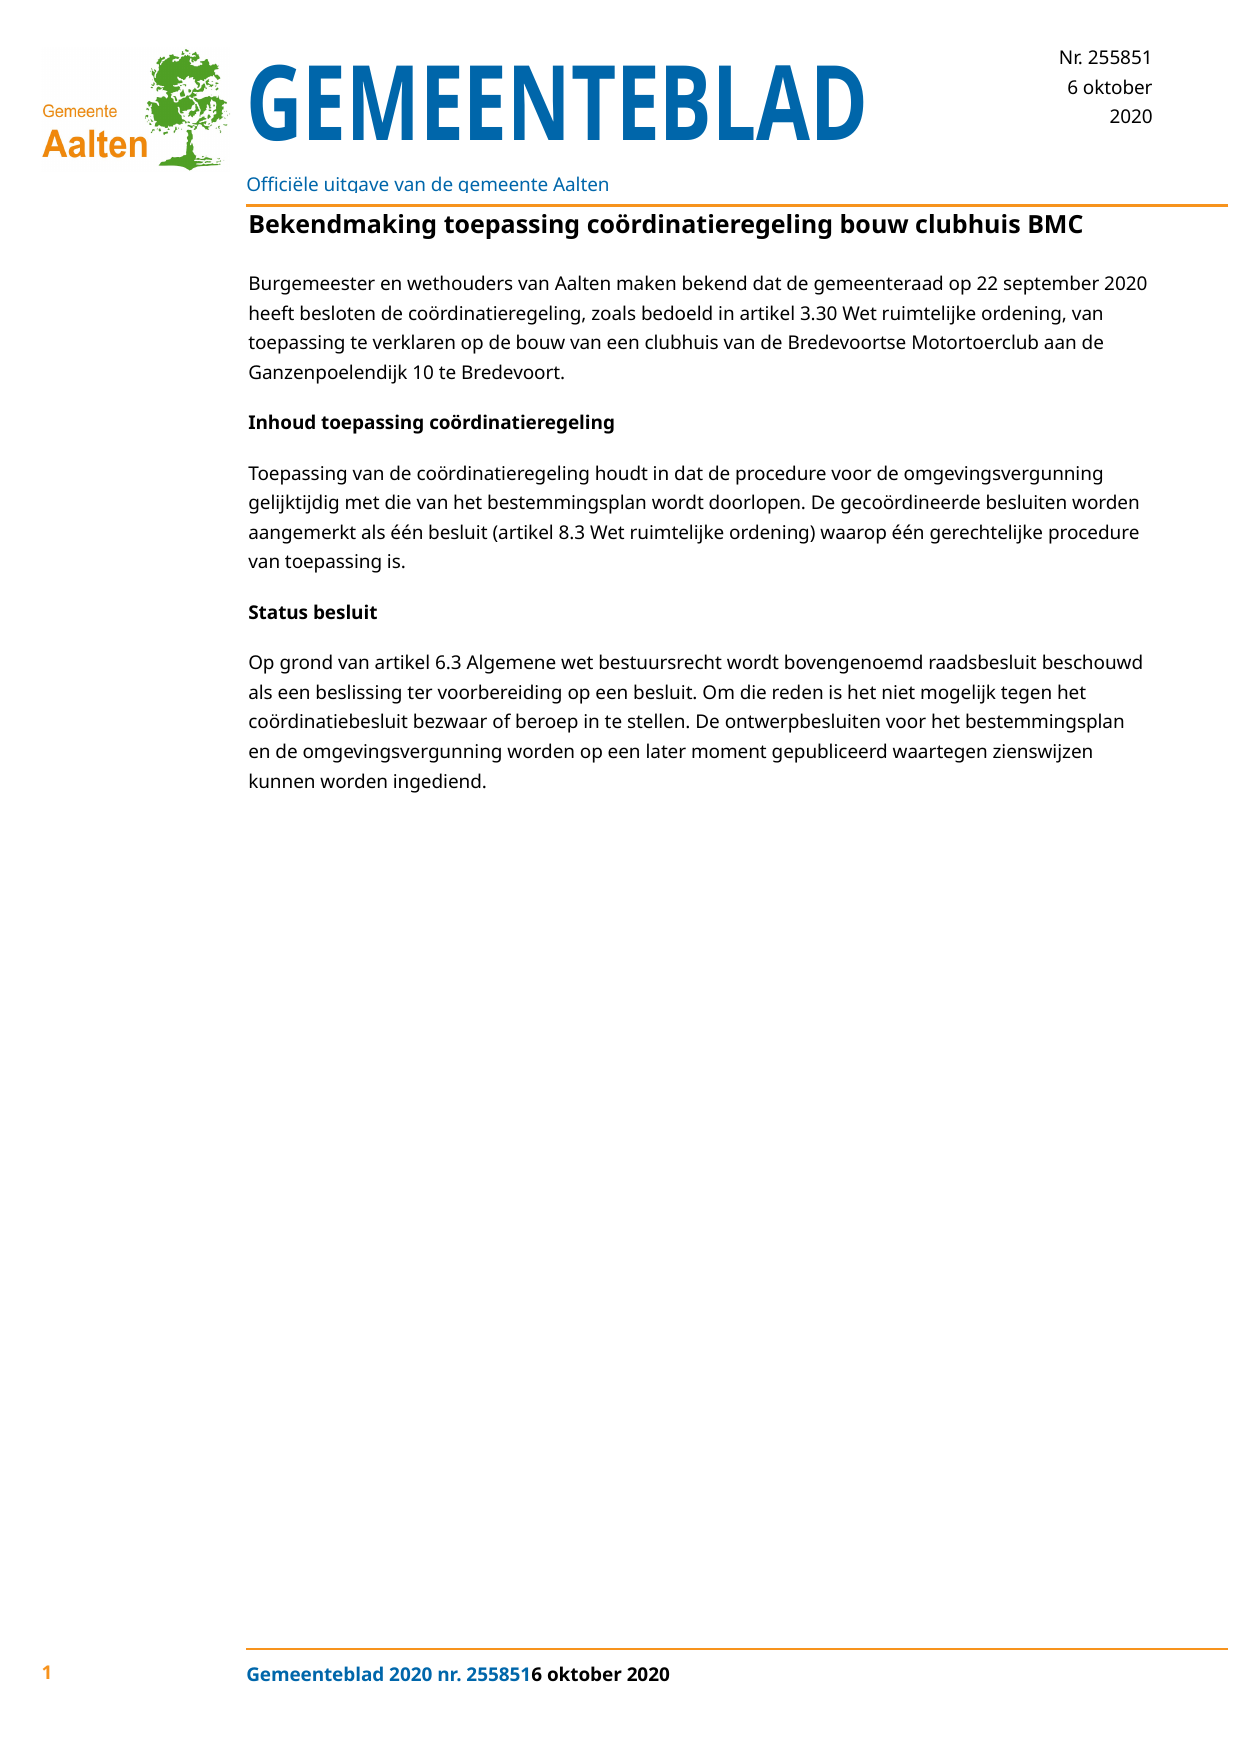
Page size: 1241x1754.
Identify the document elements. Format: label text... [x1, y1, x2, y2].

text Status besluit [248, 599, 1152, 625]
text Inhoud toepassing coördinatieregeling [248, 409, 1152, 435]
text Burgemeester en wethouders van Aalten maken bekend dat de gemeenteraad op 22 september 2020 heeft besloten de coördinatieregeling, zoals bedoeld in artikel 3.30 Wet ruimtelijke ordening, van toepassing te verklaren op de bouw van een clubhuis van de Bredevoortse Motortoerclub aan de Ganzenpoelendijk 10 te Bredevoort. [248, 270, 1152, 385]
picture [41, 47, 231, 172]
text Bekendmaking toepassing coördinatieregeling bouw clubhuis BMC [248, 207, 1152, 241]
text Toepassing van de coördinatieregeling houdt in dat de procedure voor de omgevingsvergunning gelijktijdig met die van het bestemmingsplan wordt doorlopen. De gecoördineerde besluiten worden aangemerkt als één besluit (artikel 8.3 Wet ruimtelijke ordening) waarop één gerechtelijke procedure van toepassing is. [248, 460, 1152, 574]
text Op grond van artikel 6.3 Algemene wet bestuursrecht wordt bovengenoemd raadsbesluit beschouwd als een beslissing ter voorbereiding op een besluit. Om die reden is het niet mogelijk tegen het coördinatiebesluit bezwaar of beroep in te stellen. De ontwerpbesluiten voor het bestemmingsplan en de omgevingsvergunning worden op een later moment gepubliceerd waartegen zienswijzen kunnen worden ingediend. [248, 649, 1152, 793]
